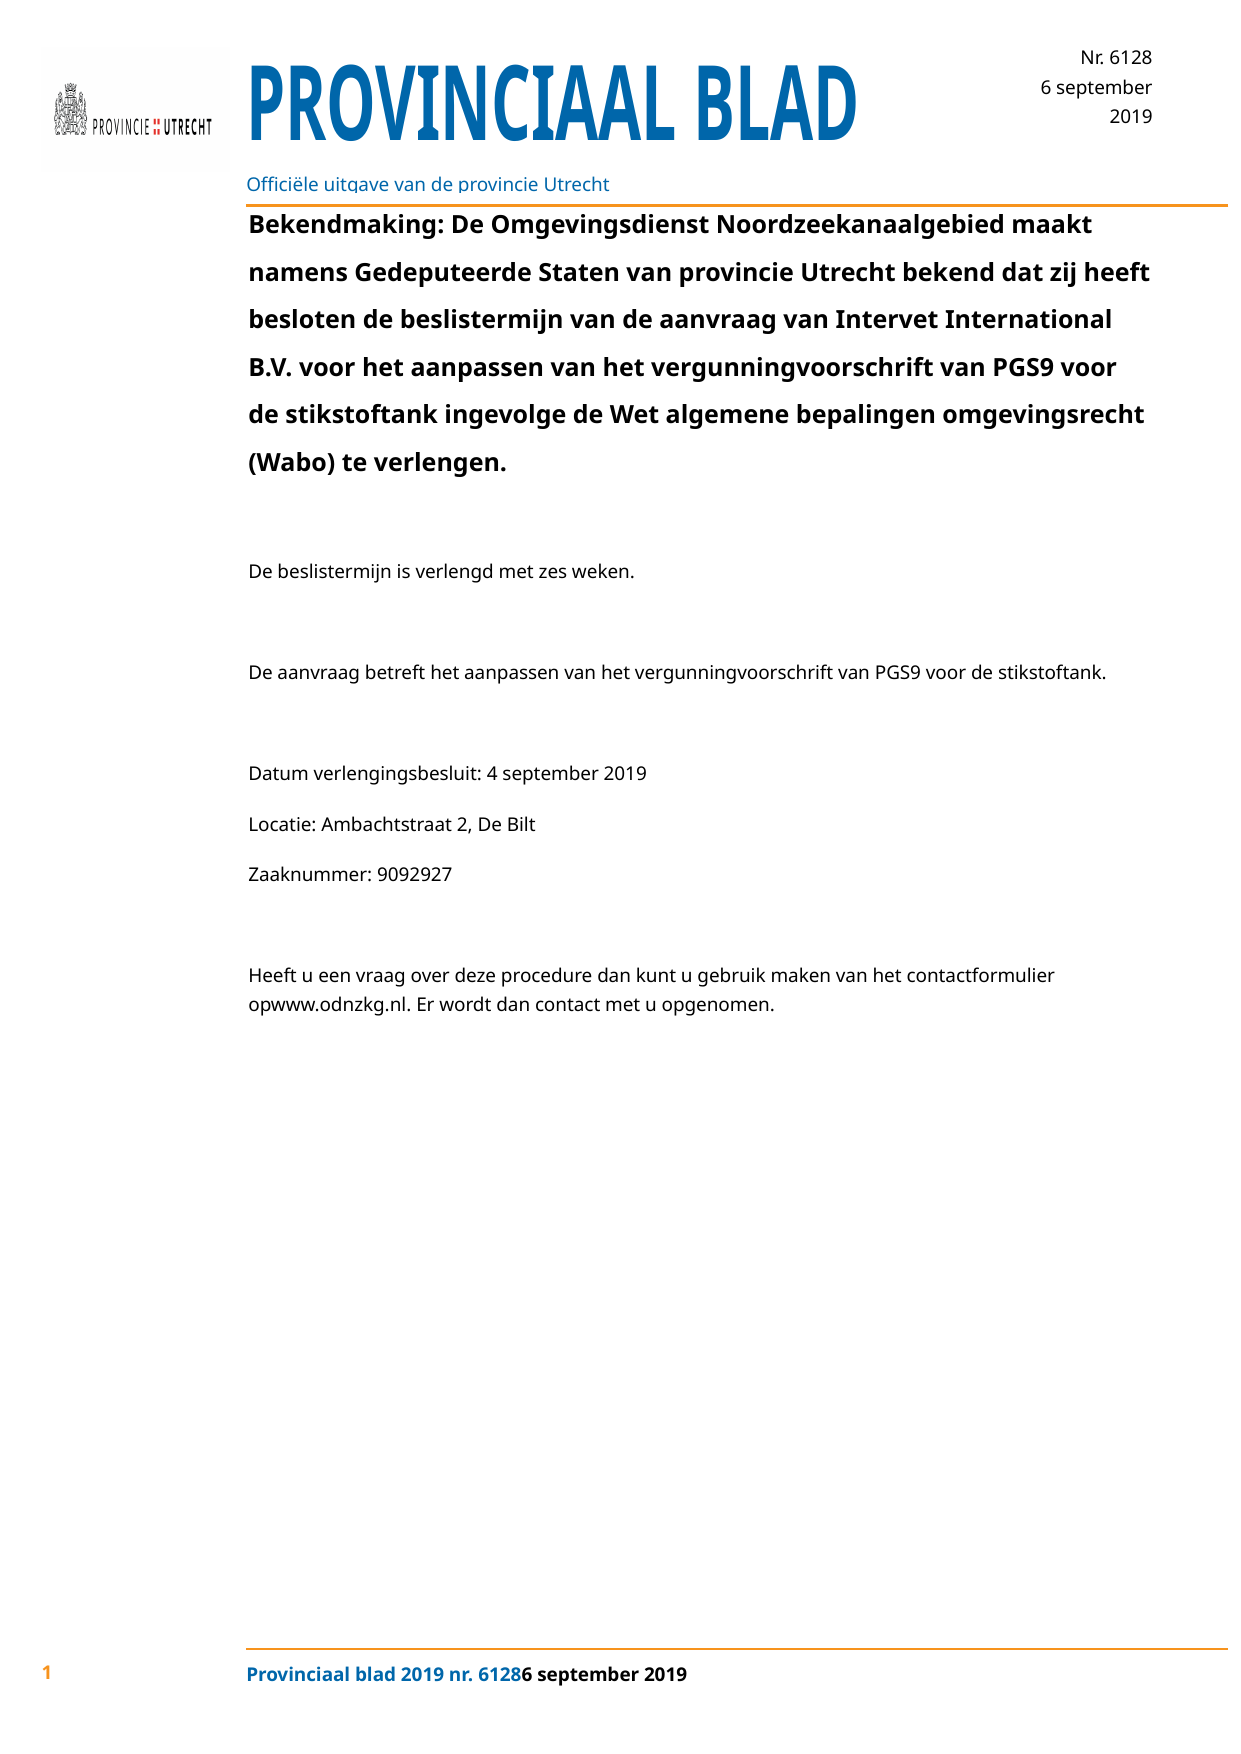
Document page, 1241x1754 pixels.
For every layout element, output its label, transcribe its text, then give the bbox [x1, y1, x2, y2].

text Locatie: Ambachtstraat 2, De Bilt [248, 811, 1152, 837]
text Bekendmaking: De Omgevingsdienst Noordzeekanaalgebied maakt namens Gedeputeerde Staten van provincie Utrecht bekend dat zij heeft besloten de beslistermijn van de aanvraag van Intervet International B.V. voor het aanpassen van het vergunningvoorschrift van PGS9 voor de stikstoftank ingevolge de Wet algemene bepalingen omgevingsrecht (Wabo) te verlengen. [248, 207, 1152, 479]
picture [41, 47, 231, 172]
text Heeft u een vraag over deze procedure dan kunt u gebruik maken van het contactformulier opwww.odnzkg.nl. Er wordt dan contact met u opgenomen. [248, 962, 1152, 1017]
text Zaaknummer: 9092927 [248, 861, 1152, 887]
text Datum verlengingsbesluit: 4 september 2019 [248, 760, 1152, 786]
text De beslistermijn is verlengd met zes weken. [248, 559, 1152, 584]
text De aanvraag betreft het aanpassen van het vergunningvoorschrift van PGS9 voor de stikstoftank. [248, 659, 1152, 685]
